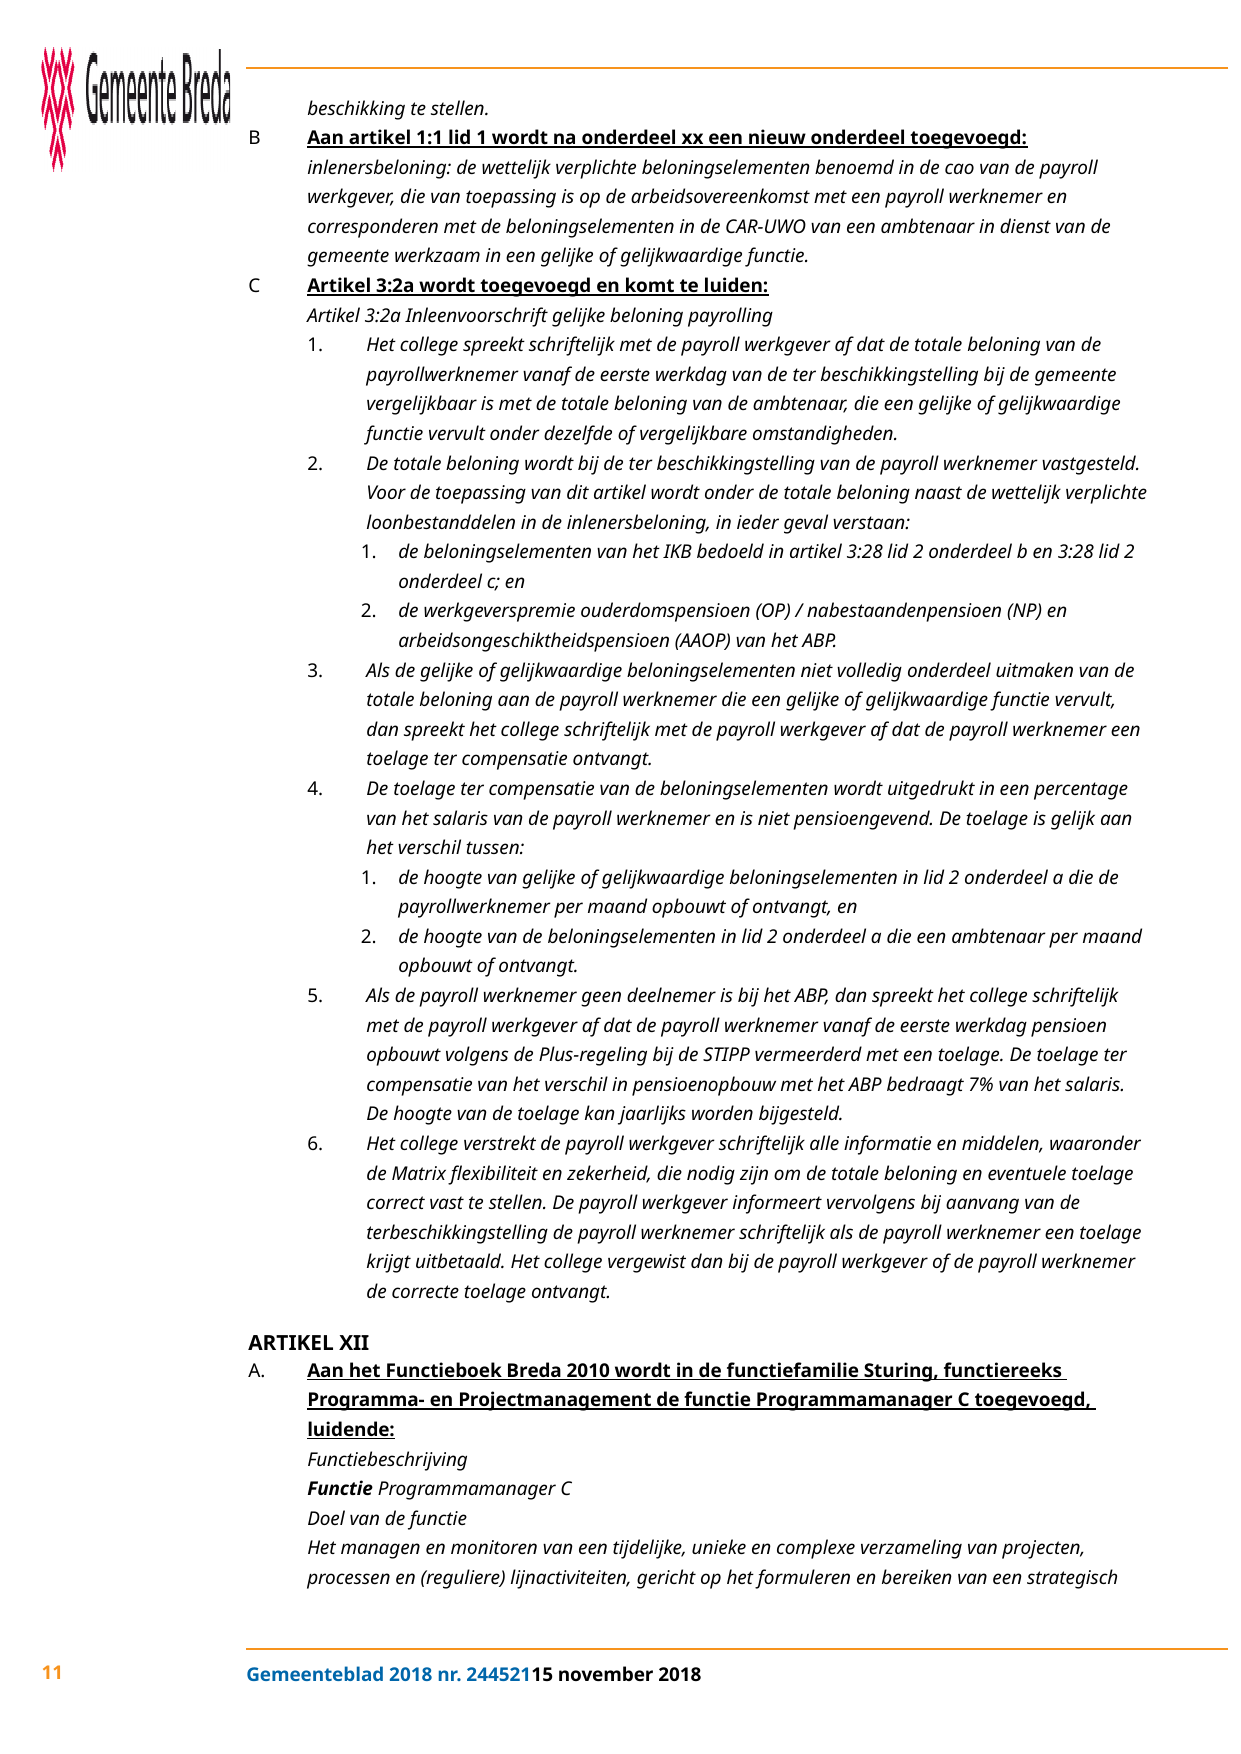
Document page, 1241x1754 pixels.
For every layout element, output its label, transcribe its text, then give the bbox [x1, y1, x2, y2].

list Het college spreekt schriftelijk met de payroll werkgever af dat de totale beloning van de payrollwerknemer vanaf de eerste werkdag van de ter beschikkingstelling bij de gemeente vergelijkbaar is met de totale beloning van de ambtenaar, die een gelijke of gelijkwaardige functie vervult onder dezelfde of vergelijkbare omstandigheden. [307, 331, 1152, 446]
list Doel van de functie [248, 1505, 1152, 1531]
list Functie Programmamanager C [248, 1475, 1152, 1501]
list de hoogte van gelijke of gelijkwaardige beloningselementen in lid 2 onderdeel a die de payrollwerknemer per maand opbouwt of ontvangt, en [361, 864, 1152, 919]
list de hoogte van de beloningselementen in lid 2 onderdeel a die een ambtenaar per maand opbouwt of ontvangt. [361, 923, 1152, 978]
list Als de gelijke of gelijkwaardige beloningselementen niet volledig onderdeel uitmaken van de totale beloning aan de payroll werknemer die een gelijke of gelijkwaardige functie vervult, dan spreekt het college schriftelijk met de payroll werkgever af dat de payroll werknemer een toelage ter compensatie ontvangt. [307, 657, 1152, 771]
list De toelage ter compensatie van de beloningselementen wordt uitgedrukt in een percentage van het salaris van de payroll werknemer en is niet pensioengevend. De toelage is gelijk aan het verschil tussen: [307, 775, 1152, 860]
list beschikking te stellen. [248, 95, 1152, 121]
list de beloningselementen van het IKB bedoeld in artikel 3:28 lid 2 onderdeel b en 3:28 lid 2 onderdeel c; en [361, 538, 1152, 594]
list Het college verstrekt de payroll werkgever schriftelijk alle informatie en middelen, waaronder de Matrix flexibiliteit en zekerheid, die nodig zijn om de totale beloning en eventuele toelage correct vast te stellen. De payroll werkgever informeert vervolgens bij aanvang van de terbeschikkingstelling de payroll werknemer schriftelijk als de payroll werknemer een toelage krijgt uitbetaald. Het college vergewist dan bij de payroll werkgever of de payroll werknemer de correcte toelage ontvangt. [307, 1130, 1152, 1304]
list de werkgeverspremie ouderdomspensioen (OP) / nabestaandenpensioen (NP) en arbeidsongeschiktheidspensioen (AAOP) van het ABP. [361, 598, 1152, 653]
picture [41, 47, 231, 172]
list Aan het Functieboek Breda 2010 wordt in de functiefamilie Sturing, functiereeks Programma- en Projectmanagement de functie Programmamanager C toegevoegd, luidende: [248, 1357, 1152, 1442]
list Het managen en monitoren van een tijdelijke, unieke en complexe verzameling van projecten, processen en (reguliere) lijnactiviteiten, gericht op het formuleren en bereiken van een strategisch [248, 1534, 1152, 1590]
list De totale beloning wordt bij de ter beschikkingstelling van de payroll werknemer vastgesteld. Voor de toepassing van dit artikel wordt onder de totale beloning naast de wettelijk verplichte loonbestanddelen in de inlenersbeloning, in ieder geval verstaan: [307, 450, 1152, 535]
list Artikel 3:2a wordt toegevoegd en komt te luiden: [248, 272, 1152, 298]
text ARTIKEL XII [248, 1328, 1152, 1357]
list inlenersbeloning: de wettelijk verplichte beloningselementen benoemd in de cao van de payroll werkgever, die van toepassing is op de arbeidsovereenkomst met een payroll werknemer en corresponderen met de beloningselementen in de CAR-UWO van een ambtenaar in dienst van de gemeente werkzaam in een gelijke of gelijkwaardige functie. [248, 154, 1152, 268]
list Aan artikel 1:1 lid 1 wordt na onderdeel xx een nieuw onderdeel toegevoegd: [248, 124, 1152, 150]
list Als de payroll werknemer geen deelnemer is bij het ABP, dan spreekt het college schriftelijk met de payroll werkgever af dat de payroll werknemer vanaf de eerste werkdag pensioen opbouwt volgens de Plus-regeling bij de STIPP vermeerderd met een toelage. De toelage ter compensatie van het verschil in pensioenopbouw met het ABP bedraagt 7% van het salaris. De hoogte van de toelage kan jaarlijks worden bijgesteld. [307, 982, 1152, 1126]
list Functiebeschrijving [248, 1446, 1152, 1471]
list Artikel 3:2a Inleenvoorschrift gelijke beloning payrolling [248, 302, 1152, 328]
